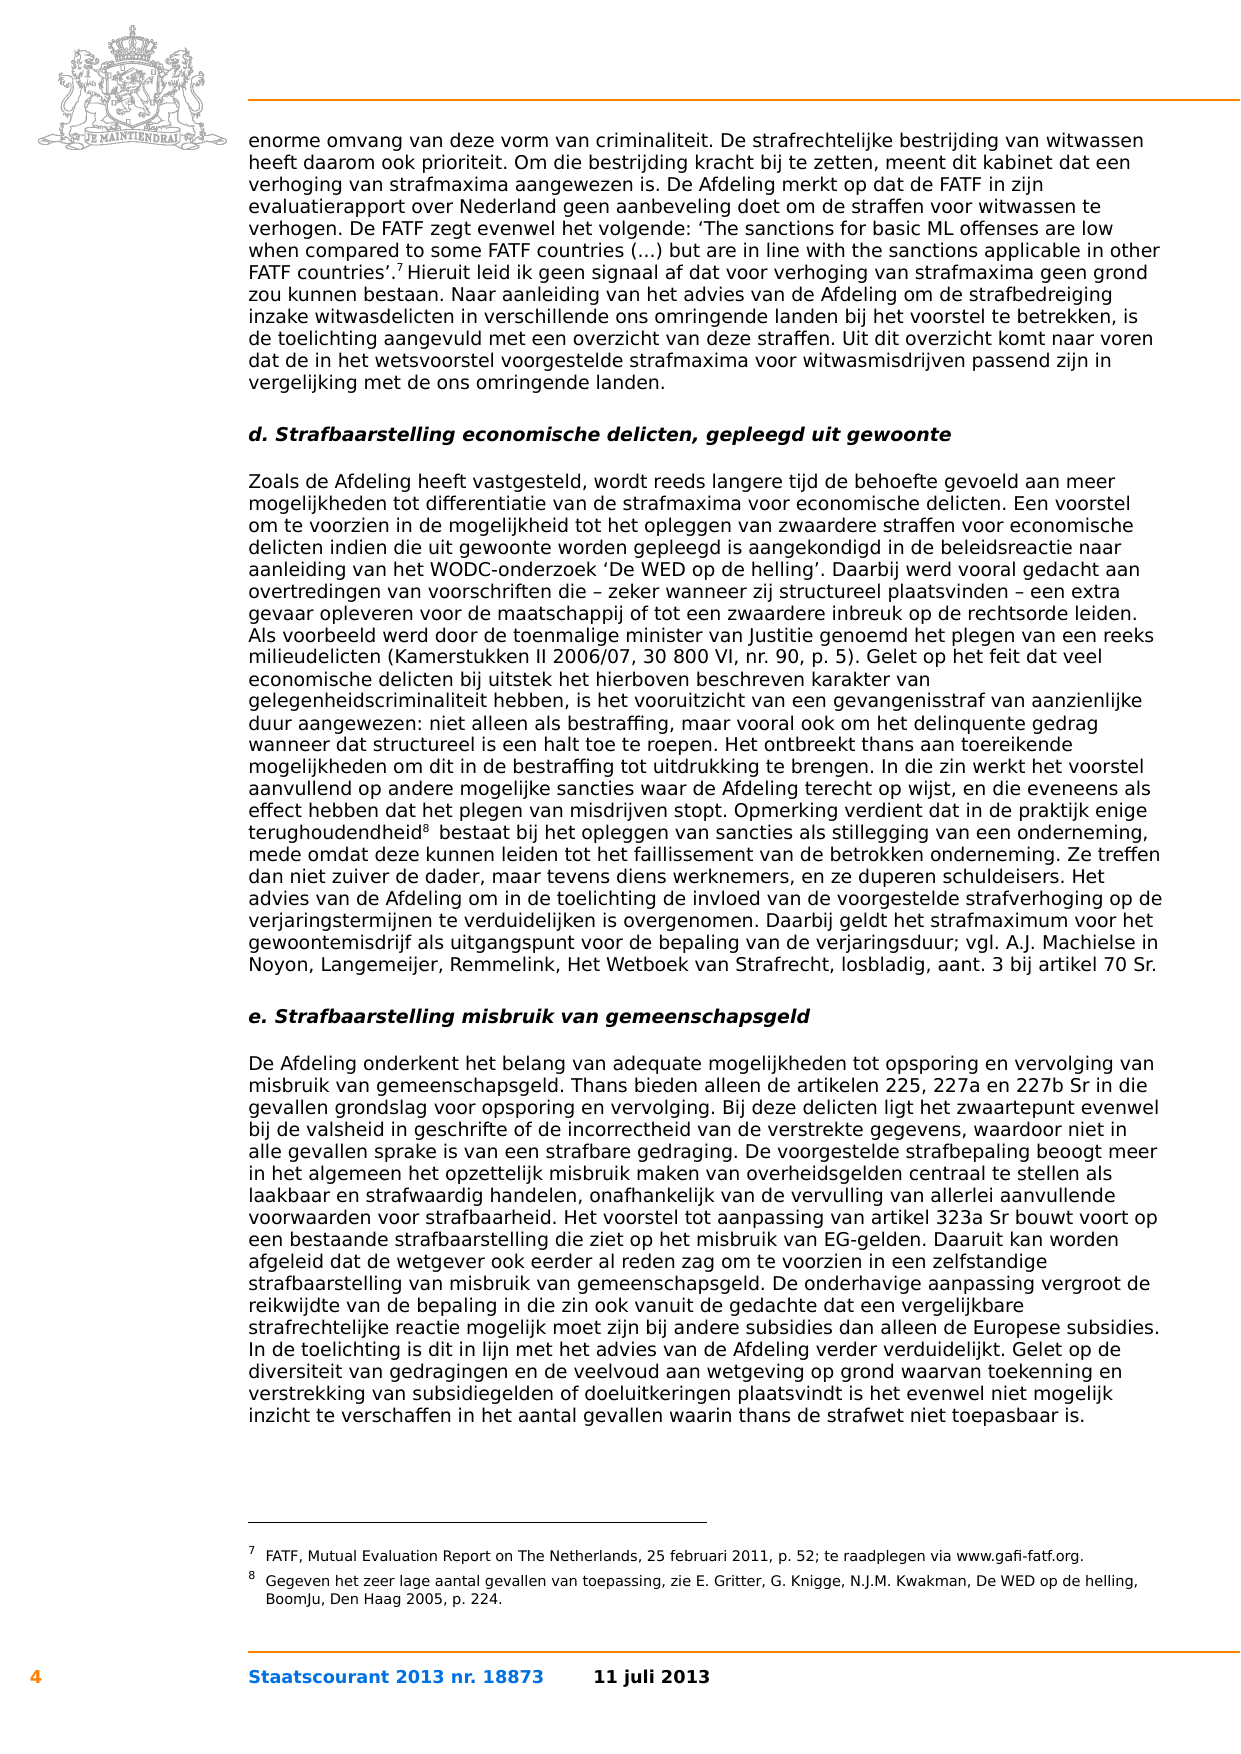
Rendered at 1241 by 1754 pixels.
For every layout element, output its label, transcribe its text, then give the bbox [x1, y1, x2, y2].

subtitle e. Strafbaarstelling misbruik van gemeenschapsgeld [248, 1006, 1163, 1028]
subtitle d. Strafbaarstelling economische delicten, gepleegd uit gewoonte [248, 424, 1163, 446]
text enorme omvang van deze vorm van criminaliteit. De strafrechtelijke bestrijding van witwassen heeft daarom ook prioriteit. Om die bestrijding kracht bij te zetten, meent dit kabinet dat een verhoging van strafmaxima aangewezen is. De Afdeling merkt op dat de FATF in zijn evaluatierapport over Nederland geen aanbeveling doet om de straffen voor witwassen te verhogen. De FATF zegt evenwel het volgende: ‘The sanctions for basic ML offenses are low when compared to some FATF countries (...) but are in line with the sanctions applicable in other FATF countries’.Hieruit leid ik geen signaal af dat voor verhoging van strafmaxima geen grond zou kunnen bestaan. Naar aanleiding van het advies van de Afdeling om de strafbedreiging inzake witwasdelicten in verschillende ons omringende landen bij het voorstel te betrekken, is de toelichting aangevuld met een overzicht van deze straffen. Uit dit overzicht komt naar voren dat de in het wetsvoorstel voorgestelde strafmaxima voor witwasmisdrijven passend zijn in vergelijking met de ons omringende landen. [248, 130, 1163, 394]
text FATF, Mutual Evaluation Report on The Netherlands, 25 februari 2011, p. 52; te raadplegen via www.gafi-fatf.org. [248, 1544, 1163, 1566]
picture [38, 25, 227, 150]
text De Afdeling onderkent het belang van adequate mogelijkheden tot opsporing en vervolging van misbruik van gemeenschapsgeld. Thans bieden alleen de artikelen 225, 227a en 227b Sr in die gevallen grondslag voor opsporing en vervolging. Bij deze delicten ligt het zwaartepunt evenwel bij de valsheid in geschrifte of de incorrectheid van de verstrekte gegevens, waardoor niet in alle gevallen sprake is van een strafbare gedraging. De voorgestelde strafbepaling beoogt meer in het algemeen het opzettelijk misbruik maken van overheidsgelden centraal te stellen als laakbaar en strafwaardig handelen, onafhankelijk van de vervulling van allerlei aanvullende voorwaarden voor strafbaarheid. Het voorstel tot aanpassing van artikel 323a Sr bouwt voort op een bestaande strafbaarstelling die ziet op het misbruik van EG-gelden. Daaruit kan worden afgeleid dat de wetgever ook eerder al reden zag om te voorzien in een zelfstandige strafbaarstelling van misbruik van gemeenschapsgeld. De onderhavige aanpassing vergroot de reikwijdte van de bepaling in die zin ook vanuit de gedachte dat een vergelijkbare strafrechtelijke reactie mogelijk moet zijn bij andere subsidies dan alleen de Europese subsidies. In de toelichting is dit in lijn met het advies van de Afdeling verder verduidelijkt. Gelet op de diversiteit van gedragingen en de veelvoud aan wetgeving op grond waarvan toekenning en verstrekking van subsidiegelden of doeluitkeringen plaatsvindt is het evenwel niet mogelijk inzicht te verschaffen in het aantal gevallen waarin thans de strafwet niet toepasbaar is. [248, 1053, 1163, 1427]
text Zoals de Afdeling heeft vastgesteld, wordt reeds langere tijd de behoefte gevoeld aan meer mogelijkheden tot differentiatie van de strafmaxima voor economische delicten. Een voorstel om te voorzien in de mogelijkheid tot het opleggen van zwaardere straffen voor economische delicten indien die uit gewoonte worden gepleegd is aangekondigd in de beleidsreactie naar aanleiding van het WODC-onderzoek ‘De WED op de helling’. Daarbij werd vooral gedacht aan overtredingen van voorschriften die – zeker wanneer zij structureel plaatsvinden – een extra gevaar opleveren voor de maatschappij of tot een zwaardere inbreuk op de rechtsorde leiden. Als voorbeeld werd door de toenmalige minister van Justitie genoemd het plegen van een reeks milieudelicten (Kamerstukken II 2006/07, 30 800 VI, nr. 90, p. 5). Gelet op het feit dat veel economische delicten bij uitstek het hierboven beschreven karakter van gelegenheidscriminaliteit hebben, is het vooruitzicht van een gevangenisstraf van aanzienlijke duur aangewezen: niet alleen als bestraffing, maar vooral ook om het delinquente gedrag wanneer dat structureel is een halt toe te roepen. Het ontbreekt thans aan toereikende mogelijkheden om dit in de bestraffing tot uitdrukking te brengen. In die zin werkt het voorstel aanvullend op andere mogelijke sancties waar de Afdeling terecht op wijst, en die eveneens als effect hebben dat het plegen van misdrijven stopt. Opmerking verdient dat in de praktijk enige terughoudendheid bestaat bij het opleggen van sancties als stillegging van een onderneming, mede omdat deze kunnen leiden tot het faillissement van de betrokken onderneming. Ze treffen dan niet zuiver de dader, maar tevens diens werknemers, en ze duperen schuldeisers. Het advies van de Afdeling om in de toelichting de invloed van de voorgestelde strafverhoging op de verjaringstermijnen te verduidelijken is overgenomen. Daarbij geldt het strafmaximum voor het gewoontemisdrijf als uitgangspunt voor de bepaling van de verjaringsduur; vgl. A.J. Machielse in Noyon, Langemeijer, Remmelink, Het Wetboek van Strafrecht, losbladig, aant. 3 bij artikel 70 Sr. [248, 471, 1163, 976]
text Gegeven het zeer lage aantal gevallen van toepassing, zie E. Gritter, G. Knigge, N.J.M. Kwakman, De WED op de helling, BoomJu, Den Haag 2005, p. 224. [248, 1569, 1163, 1608]
